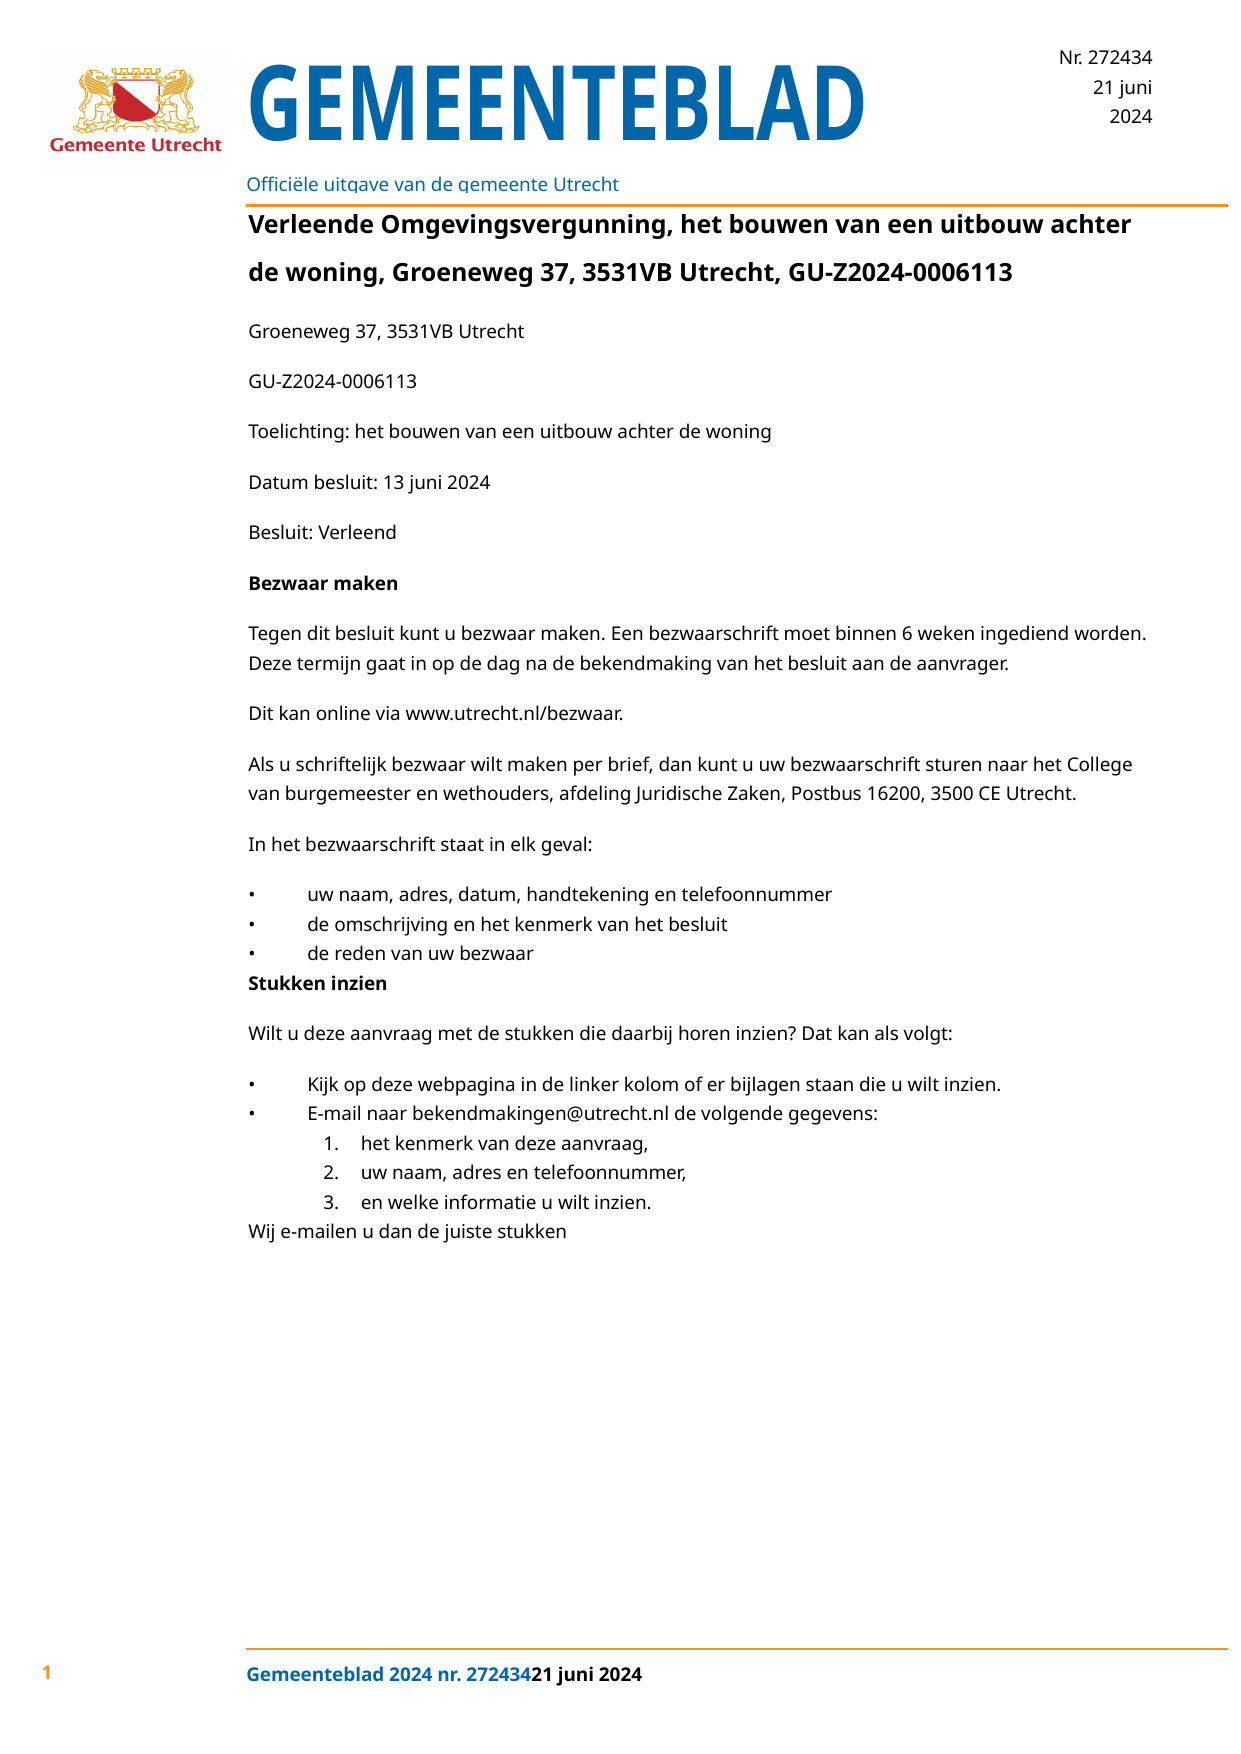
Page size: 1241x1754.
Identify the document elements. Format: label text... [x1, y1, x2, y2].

text Wilt u deze aanvraag met de stukken die daarbij horen inzien? Dat kan als volgt: [248, 1020, 1152, 1046]
text Tegen dit besluit kunt u bezwaar maken. Een bezwaarschrift moet binnen 6 weken ingediend worden. Deze termijn gaat in op de dag na de bekendmaking van het besluit aan de aanvrager. [248, 620, 1152, 676]
text Stukken inzien [248, 970, 1152, 996]
text Dit kan online via www.utrecht.nl/bezwaar. [248, 700, 1152, 726]
list Kijk op deze webpagina in de linker kolom of er bijlagen staan die u wilt inzien. [248, 1071, 1152, 1097]
text Toelichting: het bouwen van een uitbouw achter de woning [248, 419, 1152, 444]
text Als u schriftelijk bezwaar wilt maken per brief, dan kunt u uw bezwaarschrift sturen naar het College van burgemeester en wethouders, afdeling Juridische Zaken, Postbus 16200, 3500 CE Utrecht. [248, 751, 1152, 806]
text In het bezwaarschrift staat in elk geval: [248, 831, 1152, 857]
text Groeneweg 37, 3531VB Utrecht [248, 318, 1152, 344]
list E-mail naar bekendmakingen@utrecht.nl de volgende gegevens: [248, 1100, 1152, 1126]
text GU-Z2024-0006113 [248, 368, 1152, 394]
picture [41, 47, 231, 172]
list en welke informatie u wilt inzien. [323, 1189, 1152, 1215]
text Wij e-mailen u dan de juiste stukken [248, 1219, 1152, 1244]
list uw naam, adres, datum, handtekening en telefoonnummer [248, 881, 1152, 907]
list de omschrijving en het kenmerk van het besluit [248, 911, 1152, 937]
text Verleende Omgevingsvergunning, het bouwen van een uitbouw achter de woning, Groeneweg 37, 3531VB Utrecht, GU-Z2024-0006113 [248, 207, 1152, 288]
text Datum besluit: 13 juni 2024 [248, 469, 1152, 495]
text Bezwaar maken [248, 570, 1152, 596]
text Besluit: Verleend [248, 519, 1152, 545]
list de reden van uw bezwaar [248, 940, 1152, 966]
list uw naam, adres en telefoonnummer, [323, 1159, 1152, 1185]
list het kenmerk van deze aanvraag, [323, 1130, 1152, 1156]
